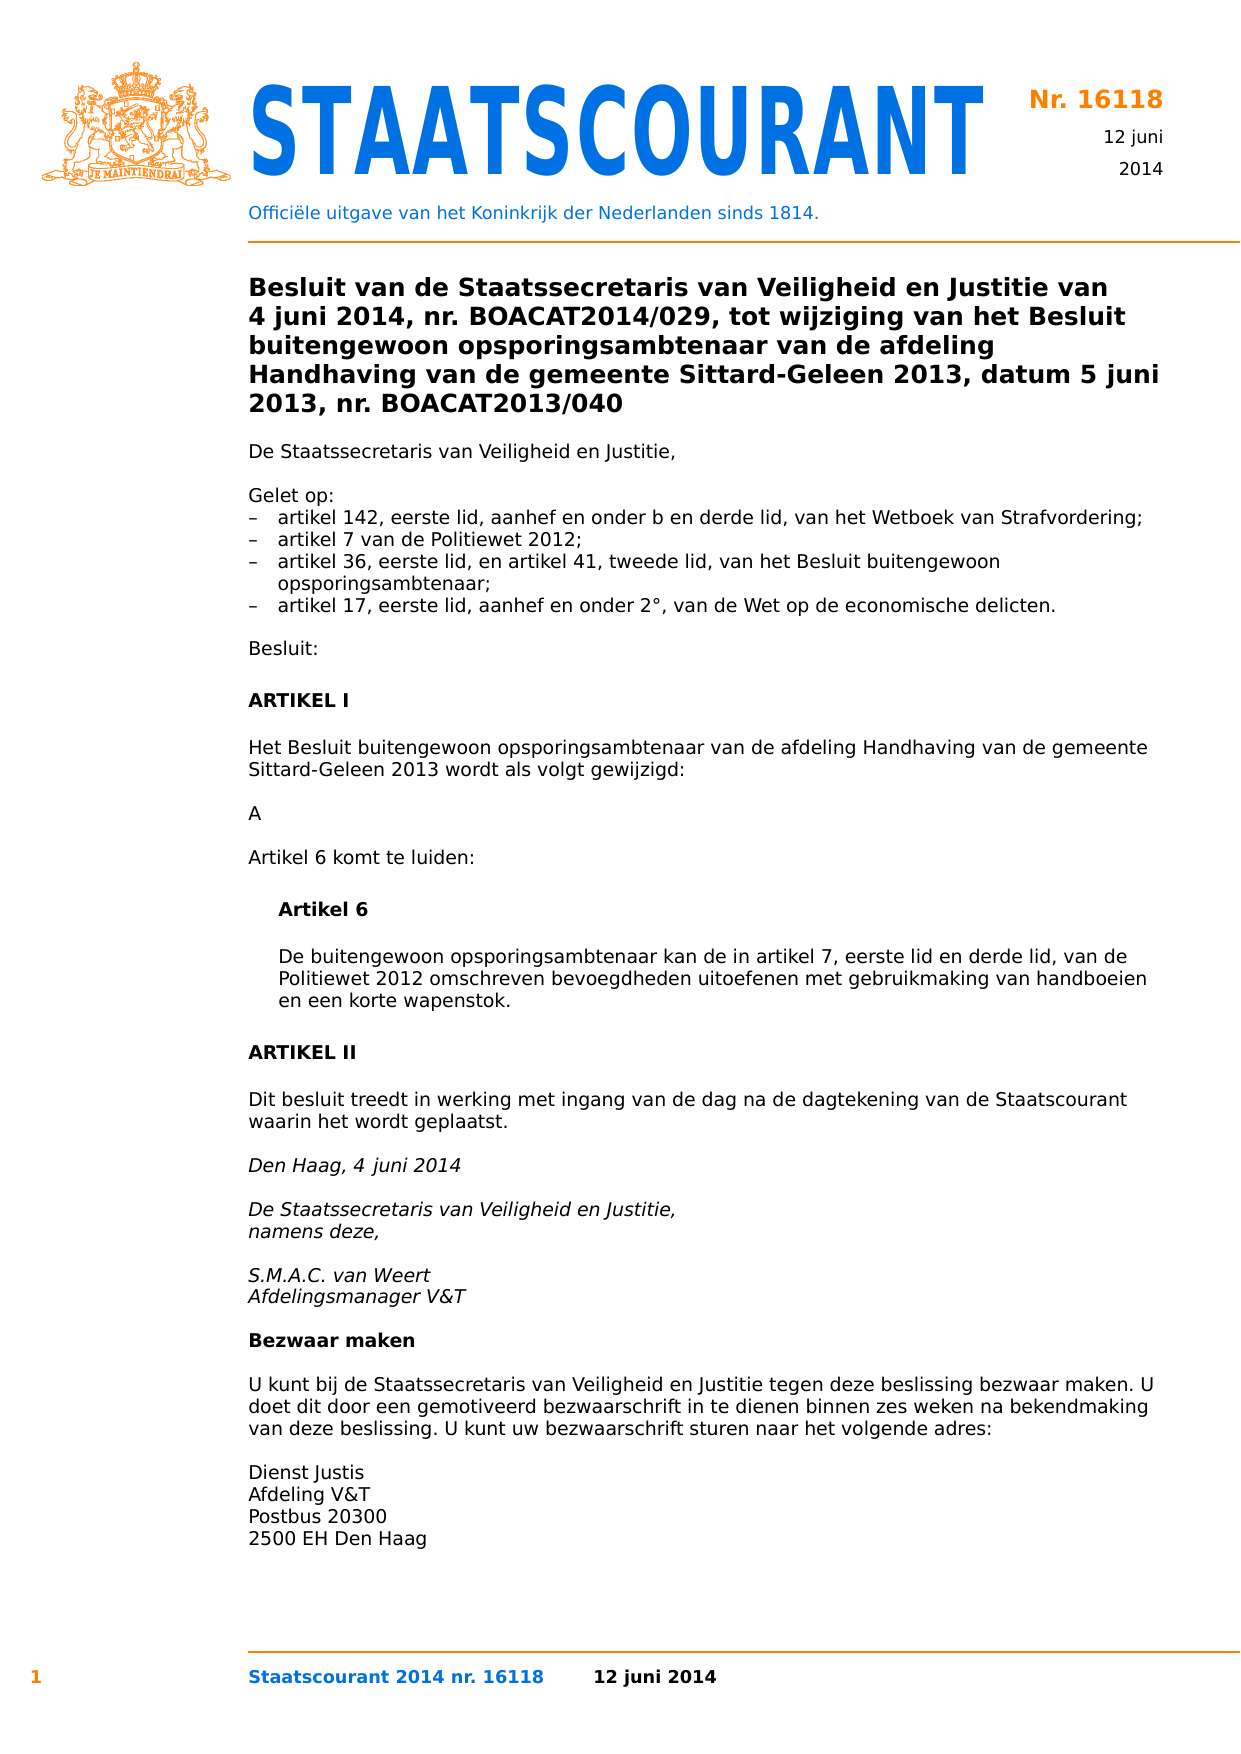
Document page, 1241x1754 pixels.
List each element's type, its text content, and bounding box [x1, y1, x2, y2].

subtitle ARTIKEL I [248, 690, 1163, 712]
table_header STAATSCOURANT [248, 62, 998, 203]
table_header [25, 62, 248, 241]
table_cell 2014 [998, 153, 1240, 203]
text De Staatssecretaris van Veiligheid en Justitie, [248, 441, 1163, 463]
subtitle Besluit van de Staatssecretaris van Veiligheid en Justitie van 4 juni 2014, nr. BOACAT2014/029, tot wijziging van het Besluit buitengewoon opsporingsambtenaar van de afdeling Handhaving van de gemeente Sittard-Geleen 2013, datum 5 juni 2013, nr. BOACAT2013/040 [248, 273, 1163, 419]
text Artikel 6 komt te luiden: [248, 847, 1163, 869]
table_cell Officiële uitgave van het Koninkrijk der Nederlanden sinds 1814. [248, 203, 1240, 241]
text Bezwaar maken [248, 1330, 1163, 1352]
text – artikel 36, eerste lid, en artikel 41, tweede lid, van het Besluit buitengewoon opsporingsambtenaar; [248, 551, 1163, 594]
text Gelet op: [248, 484, 1163, 507]
text Dit besluit treedt in werking met ingang van de dag na de dagtekening van de Staatscourant waarin het wordt geplaatst. [248, 1089, 1163, 1133]
text U kunt bij de Staatssecretaris van Veiligheid en Justitie tegen deze beslissing bezwaar maken. U doet dit door een gemotiveerd bezwaarschrift in te dienen binnen zes weken na bekendmaking van deze beslissing. U kunt uw bezwaarschrift sturen naar het volgende adres: [248, 1374, 1163, 1440]
text Dienst Justis [248, 1462, 1163, 1484]
subtitle ARTIKEL II [248, 1042, 1163, 1064]
subtitle Artikel 6 [278, 899, 1163, 921]
picture [41, 62, 231, 186]
text De buitengewoon opsporingsambtenaar kan de in artikel 7, eerste lid en derde lid, van de Politiewet 2012 omschreven bevoegdheden uitoefenen met gebruikmaking van handboeien en een korte wapenstok. [278, 946, 1163, 1012]
text – artikel 17, eerste lid, aanhef en onder 2°, van de Wet op de economische delicten. [248, 594, 1163, 616]
text A [248, 803, 1163, 825]
text Den Haag, 4 juni 2014 [248, 1155, 1163, 1177]
text – artikel 142, eerste lid, aanhef en onder b en derde lid, van het Wetboek van Strafvordering; [248, 507, 1163, 528]
table_header Nr. 16118 [998, 62, 1240, 121]
text Besluit: [248, 638, 1163, 660]
text Afdeling V&T [248, 1484, 1163, 1506]
text De Staatssecretaris van Veiligheid en Justitie, namens deze, S.M.A.C. van Weert Afdelingsmanager V&T [248, 1198, 1163, 1308]
text 2500 EH Den Haag [248, 1528, 1163, 1550]
text Het Besluit buitengewoon opsporingsambtenaar van de afdeling Handhaving van de gemeente Sittard-Geleen 2013 wordt als volgt gewijzigd: [248, 737, 1163, 781]
table_cell 12 juni [998, 121, 1240, 153]
text – artikel 7 van de Politiewet 2012; [248, 528, 1163, 551]
text Postbus 20300 [248, 1506, 1163, 1528]
